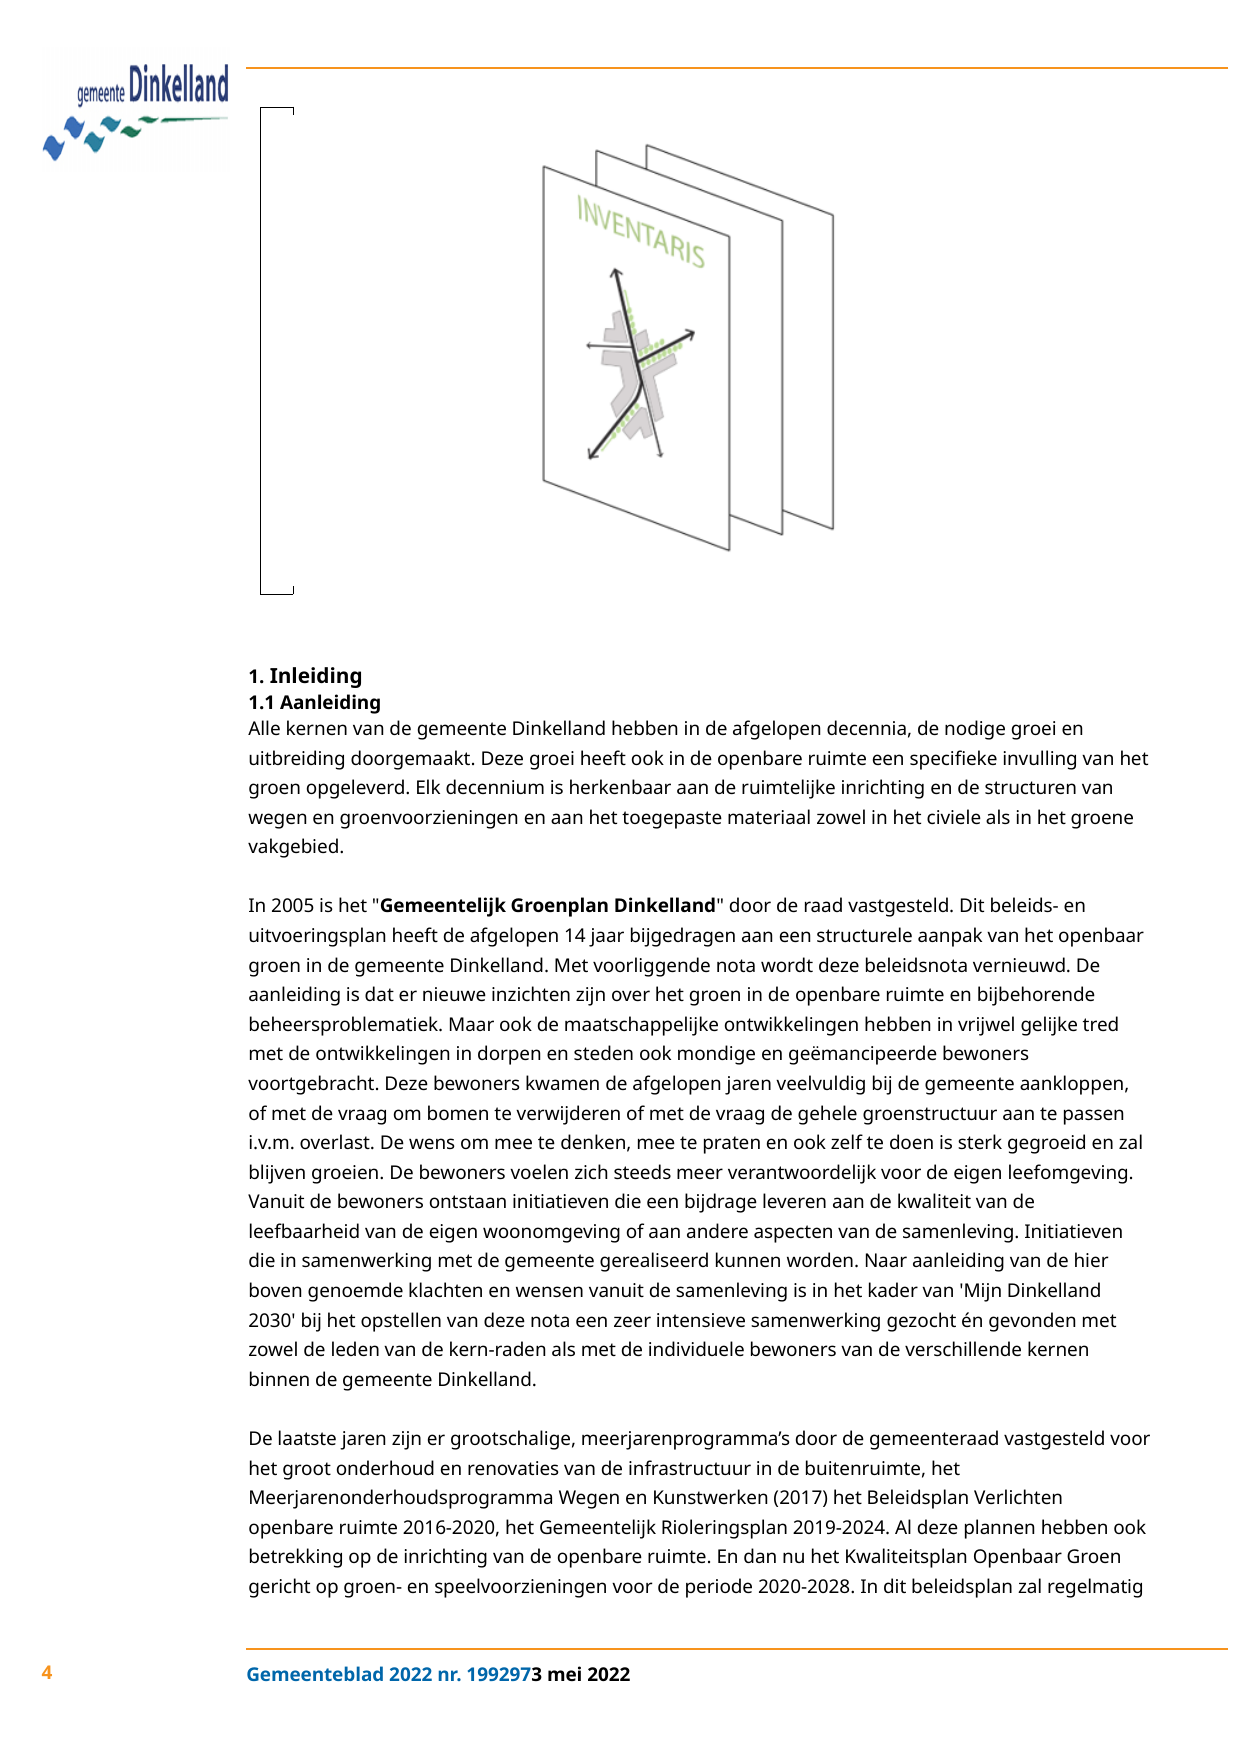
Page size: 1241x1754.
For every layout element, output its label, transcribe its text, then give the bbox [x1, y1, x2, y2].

picture [41, 47, 231, 172]
text Alle kernen van de gemeente Dinkelland hebben in de afgelopen decennia, de nodige groei en uitbreiding doorgemaakt. Deze groei heeft ook in de openbare ruimte een specifieke invulling van het groen opgeleverd. Elk decennium is herkenbaar aan de ruimtelijke inrichting en de structuren van wegen en groenvoorzieningen en aan het toegepaste materiaal zowel in het civiele als in het groene vakgebied. [248, 715, 1152, 859]
text 1. Inleiding [248, 661, 1152, 689]
text In 2005 is het "Gemeentelijk Groenplan Dinkelland" door de raad vastgesteld. Dit beleids- en uitvoeringsplan heeft de afgelopen 14 jaar bijgedragen aan een structurele aanpak van het openbaar groen in de gemeente Dinkelland. Met voorliggende nota wordt deze beleidsnota vernieuwd. De aanleiding is dat er nieuwe inzichten zijn over het groen in de openbare ruimte en bijbehorende beheersproblematiek. Maar ook de maatschappelijke ontwikkelingen hebben in vrijwel gelijke tred met de ontwikkelingen in dorpen en steden ook mondige en geëmancipeerde bewoners voortgebracht. Deze bewoners kwamen de afgelopen jaren veelvuldig bij de gemeente aankloppen, of met de vraag om bomen te verwijderen of met de vraag de gehele groenstructuur aan te passen i.v.m. overlast. De wens om mee te denken, mee te praten en ook zelf te doen is sterk gegroeid en zal blijven groeien. De bewoners voelen zich steeds meer verantwoordelijk voor de eigen leefomgeving. Vanuit de bewoners ontstaan initiatieven die een bijdrage leveren aan de kwaliteit van de leefbaarheid van de eigen woonomgeving of aan andere aspecten van de samenleving. Initiatieven die in samenwerking met de gemeente gerealiseerd kunnen worden. Naar aanleiding van de hier boven genoemde klachten en wensen vanuit de samenleving is in het kader van 'Mijn Dinkelland 2030' bij het opstellen van deze nota een zeer intensieve samenwerking gezocht én gevonden met zowel de leden van de kern-raden als met de individuele bewoners van de verschillende kernen binnen de gemeente Dinkelland. [248, 893, 1152, 1392]
text 1.1 Aanleiding [248, 689, 1152, 715]
picture [268, 115, 1155, 586]
text De laatste jaren zijn er grootschalige, meerjarenprogramma’s door de gemeenteraad vastgesteld voor het groot onderhoud en renovaties van de infrastructuur in de buitenruimte, het Meerjarenonderhoudsprogramma Wegen en Kunstwerken (2017) het Beleidsplan Verlichten openbare ruimte 2016-2020, het Gemeentelijk Rioleringsplan 2019-2024. Al deze plannen hebben ook betrekking op de inrichting van de openbare ruimte. En dan nu het Kwaliteitsplan Openbaar Groen gericht op groen- en speelvoorzieningen voor de periode 2020-2028. In dit beleidsplan zal regelmatig [248, 1425, 1152, 1599]
